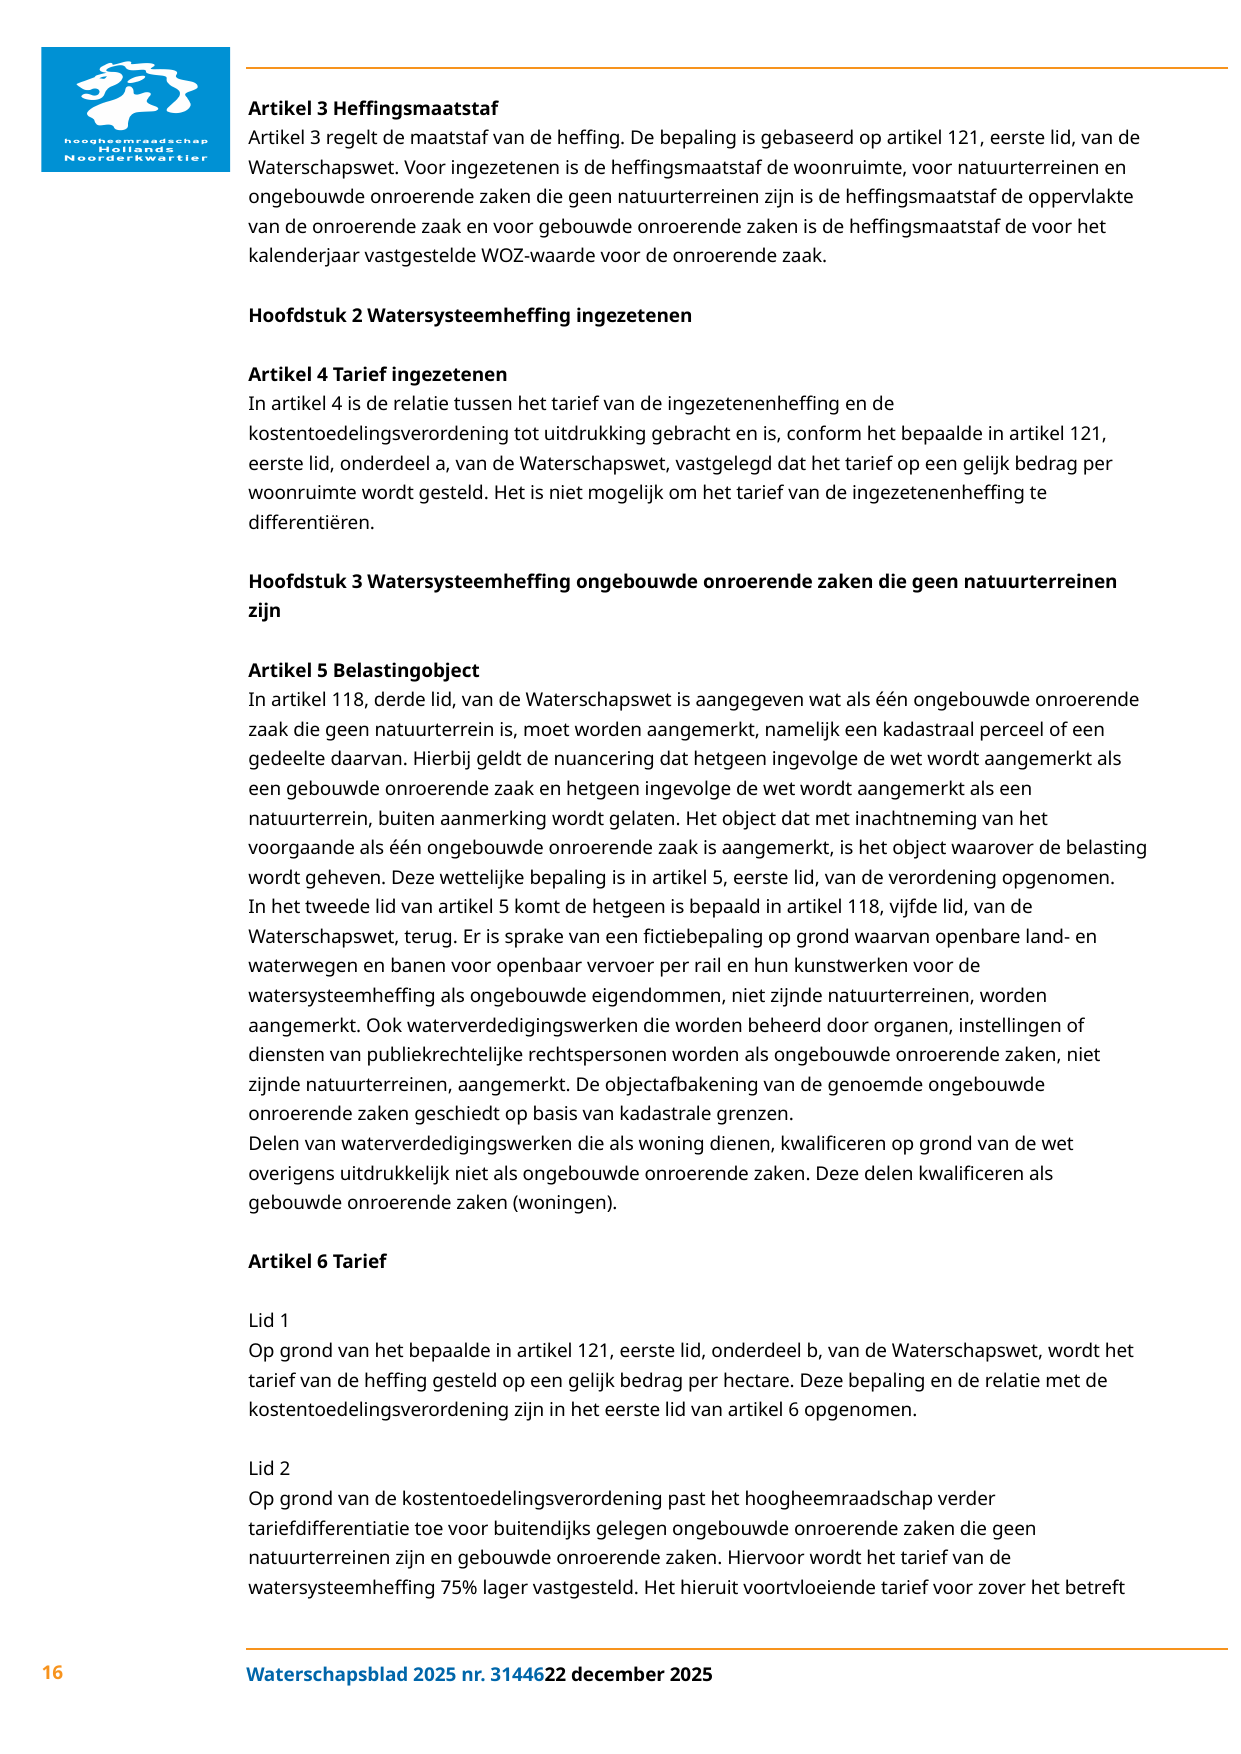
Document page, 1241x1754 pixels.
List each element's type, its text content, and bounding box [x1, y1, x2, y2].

text Artikel 6 Tarief [248, 1248, 1152, 1274]
picture [118, 62, 197, 112]
text In het tweede lid van artikel 5 komt de hetgeen is bepaald in artikel 118, vijfde lid, van de Waterschapswet, terug. Er is sprake van een fictiebepaling op grond waarvan openbare land- en waterwegen en banen voor openbaar vervoer per rail en hun kunstwerken voor de watersysteemheffing als ongebouwde eigendommen, niet zijnde natuurterreinen, worden aangemerkt. Ook waterverdedigingswerken die worden beheerd door organen, instellingen of diensten van publiekrechtelijke rechtspersonen worden als ongebouwde onroerende zaken, niet zijnde natuurterreinen, aangemerkt. De objectafbakening van de genoemde ongebouwde onroerende zaken geschiedt op basis van kadastrale grenzen. [248, 893, 1152, 1126]
text Artikel 3 regelt de maatstaf van de heffing. De bepaling is gebaseerd op artikel 121, eerste lid, van de Waterschapswet. Voor ingezetenen is de heffingsmaatstaf de woonruimte, voor natuurterreinen en ongebouwde onroerende zaken die geen natuurterreinen zijn is de heffingsmaatstaf de oppervlakte van de onroerende zaak en voor gebouwde onroerende zaken is de heffingsmaatstaf de voor het kalenderjaar vastgestelde WOZ-waarde voor de onroerende zaak. [248, 124, 1152, 268]
text Hoofdstuk 3 Watersysteemheffing ongebouwde onroerende zaken die geen natuurterreinen zijn [248, 568, 1152, 623]
text Hoofdstuk 2 Watersysteemheffing ingezetenen [248, 302, 1152, 328]
picture [129, 76, 144, 82]
text In artikel 4 is de relatie tussen het tarief van de ingezetenenheffing en de kostentoedelingsverordening tot uitdrukking gebracht en is, conform het bepaalde in artikel 121, eerste lid, onderdeel a, van de Waterschapswet, vastgelegd dat het tarief op een gelijk bedrag per woonruimte wordt gesteld. Het is niet mogelijk om het tarief van de ingezetenenheffing te differentiëren. [248, 391, 1152, 535]
text Artikel 4 Tarief ingezetenen [248, 361, 1152, 387]
text Op grond van het bepaalde in artikel 121, eerste lid, onderdeel b, van de Waterschapswet, wordt het tarief van de heffing gesteld op een gelijk bedrag per hectare. Deze bepaling en de relatie met de kostentoedelingsverordening zijn in het eerste lid van artikel 6 opgenomen. [248, 1337, 1152, 1422]
text Lid 2 [248, 1456, 1152, 1481]
text Artikel 3 Heffingsmaatstaf [248, 95, 1152, 121]
picture [78, 64, 122, 99]
text Delen van waterverdedigingswerken die als woning dienen, kwalificeren op grond van de wet overigens uitdrukkelijk niet als ongebouwde onroerende zaken. Deze delen kwalificeren als gebouwde onroerende zaken (woningen). [248, 1130, 1152, 1215]
text Lid 1 [248, 1308, 1152, 1333]
text Op grond van de kostentoedelingsverordening past het hoogheemraadschap verder tariefdifferentiatie toe voor buitendijks gelegen ongebouwde onroerende zaken die geen natuurterreinen zijn en gebouwde onroerende zaken. Hiervoor wordt het tarief van de watersysteemheffing 75% lager vastgesteld. Het hieruit voortvloeiende tarief voor zover het betreft [248, 1485, 1152, 1600]
text Artikel 5 Belastingobject [248, 657, 1152, 683]
text In artikel 118, derde lid, van de Waterschapswet is aangegeven wat als één ongebouwde onroerende zaak die geen natuurterrein is, moet worden aangemerkt, namelijk een kadastraal perceel of een gedeelte daarvan. Hierbij geldt de nuancering dat hetgeen ingevolge de wet wordt aangemerkt als een gebouwde onroerende zaak en hetgeen ingevolge de wet wordt aangemerkt als een natuurterrein, buiten aanmerking wordt gelaten. Het object dat met inachtneming van het voorgaande als één ongebouwde onroerende zaak is aangemerkt, is het object waarover de belasting wordt geheven. Deze wettelijke bepaling is in artikel 5, eerste lid, van de verordening opgenomen. [248, 686, 1152, 890]
picture [88, 87, 157, 130]
